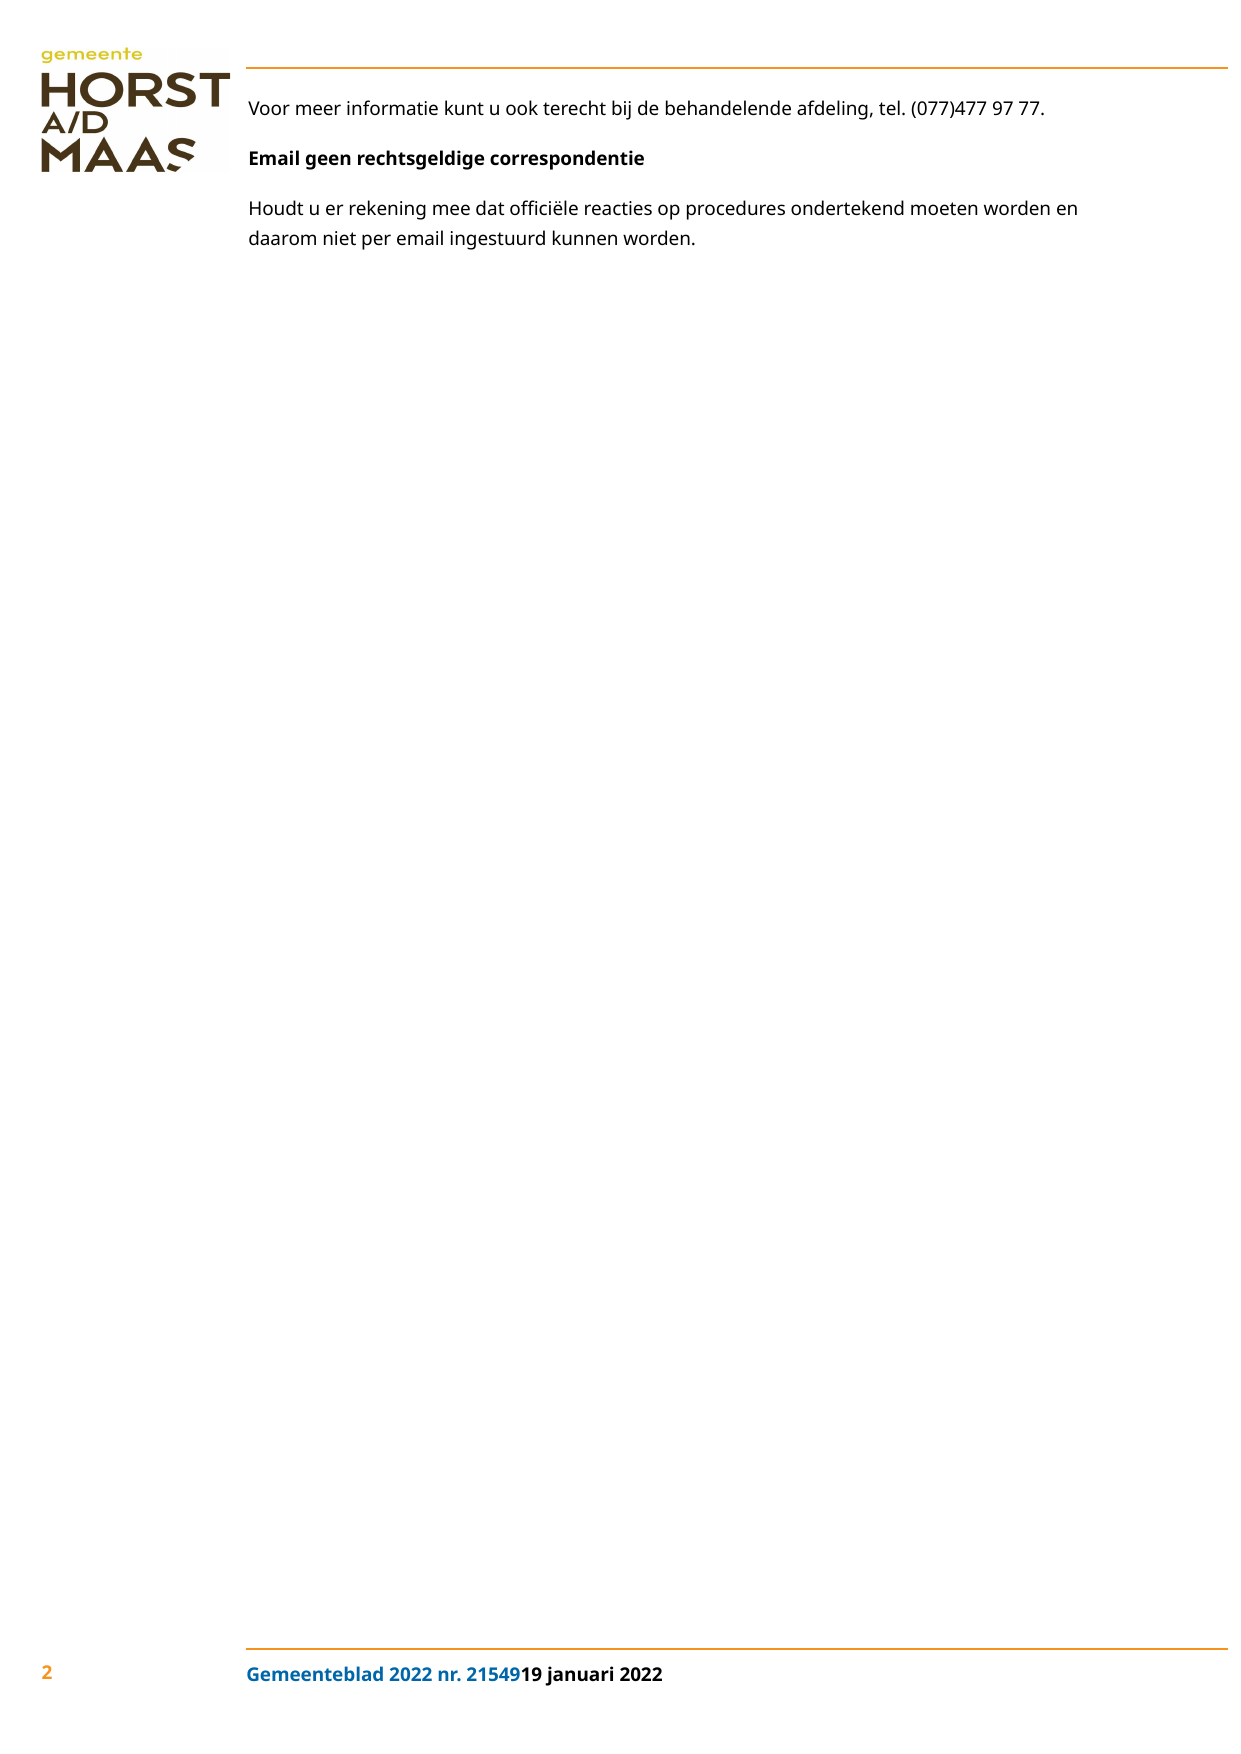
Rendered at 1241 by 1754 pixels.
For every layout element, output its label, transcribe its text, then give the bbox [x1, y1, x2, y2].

picture [41, 47, 231, 172]
text Voor meer informatie kunt u ook terecht bij de behandelende afdeling, tel. (077)477 97 77. [248, 95, 1152, 121]
text Houdt u er rekening mee dat officiële reacties op procedures ondertekend moeten worden en daarom niet per email ingestuurd kunnen worden. [248, 196, 1152, 251]
text Email geen rechtsgeldige correspondentie [248, 145, 1152, 171]
